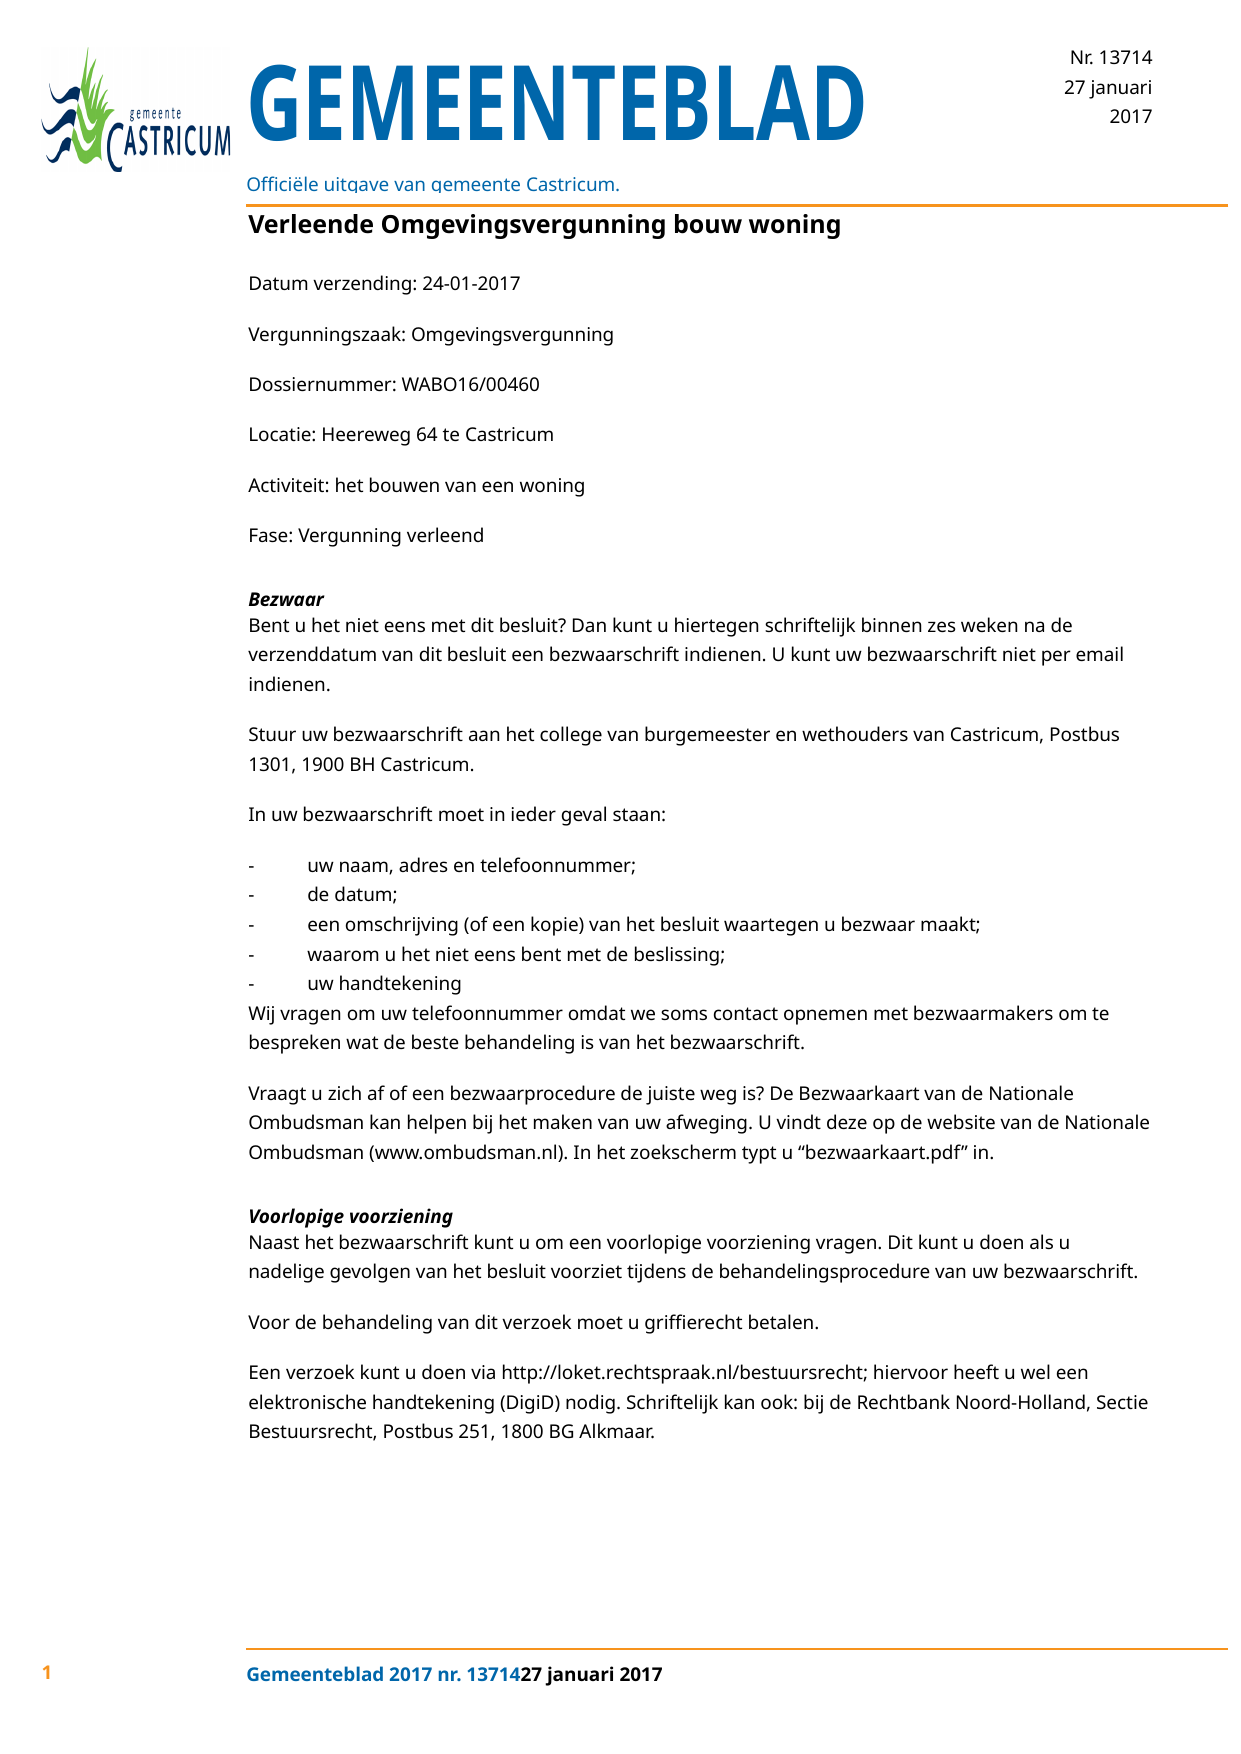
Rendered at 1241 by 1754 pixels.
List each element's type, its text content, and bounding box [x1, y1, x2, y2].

text Stuur uw bezwaarschrift aan het college van burgemeester en wethouders van Castricum, Postbus 1301, 1900 BH Castricum. [248, 722, 1152, 777]
text Bent u het niet eens met dit besluit? Dan kunt u hiertegen schriftelijk binnen zes weken na de verzenddatum van dit besluit een bezwaarschrift indienen. U kunt uw bezwaarschrift niet per email indienen. [248, 612, 1152, 697]
text Voor de behandeling van dit verzoek moet u griffierecht betalen. [248, 1309, 1152, 1334]
text Voorlopige voorziening [248, 1203, 1152, 1229]
list uw naam, adres en telefoonnummer; [248, 852, 1152, 878]
list de datum; [248, 882, 1152, 907]
text Locatie: Heereweg 64 te Castricum [248, 422, 1152, 447]
text Verleende Omgevingsvergunning bouw woning [248, 207, 1152, 241]
text Een verzoek kunt u doen via http://loket.rechtspraak.nl/bestuursrecht; hiervoor heeft u wel een elektronische handtekening (DigiD) nodig. Schriftelijk kan ook: bij de Rechtbank Noord-Holland, Sectie Bestuursrecht, Postbus 251, 1800 BG Alkmaar. [248, 1359, 1152, 1444]
text Naast het bezwaarschrift kunt u om een voorlopige voorziening vragen. Dit kunt u doen als u nadelige gevolgen van het besluit voorziet tijdens de behandelingsprocedure van uw bezwaarschrift. [248, 1229, 1152, 1284]
text Bezwaar [248, 586, 1152, 612]
text Datum verzending: 24-01-2017 [248, 270, 1152, 296]
text Dossiernummer: WABO16/00460 [248, 371, 1152, 397]
list een omschrijving (of een kopie) van het besluit waartegen u bezwaar maakt; [248, 911, 1152, 937]
list waarom u het niet eens bent met de beslissing; [248, 941, 1152, 967]
text Wij vragen om uw telefoonnummer omdat we soms contact opnemen met bezwaarmakers om te bespreken wat de beste behandeling is van het bezwaarschrift. [248, 1000, 1152, 1055]
text In uw bezwaarschrift moet in ieder geval staan: [248, 802, 1152, 827]
text Fase: Vergunning verleend [248, 522, 1152, 548]
picture [41, 47, 231, 172]
list uw handtekening [248, 970, 1152, 996]
text Vraagt u zich af of een bezwaarprocedure de juiste weg is? De Bezwaarkaart van de Nationale Ombudsman kan helpen bij het maken van uw afweging. U vindt deze op de website van de Nationale Ombudsman (www.ombudsman.nl). In het zoekscherm typt u “bezwaarkaart.pdf” in. [248, 1080, 1152, 1165]
text Vergunningszaak: Omgevingsvergunning [248, 321, 1152, 346]
text Activiteit: het bouwen van een woning [248, 472, 1152, 498]
